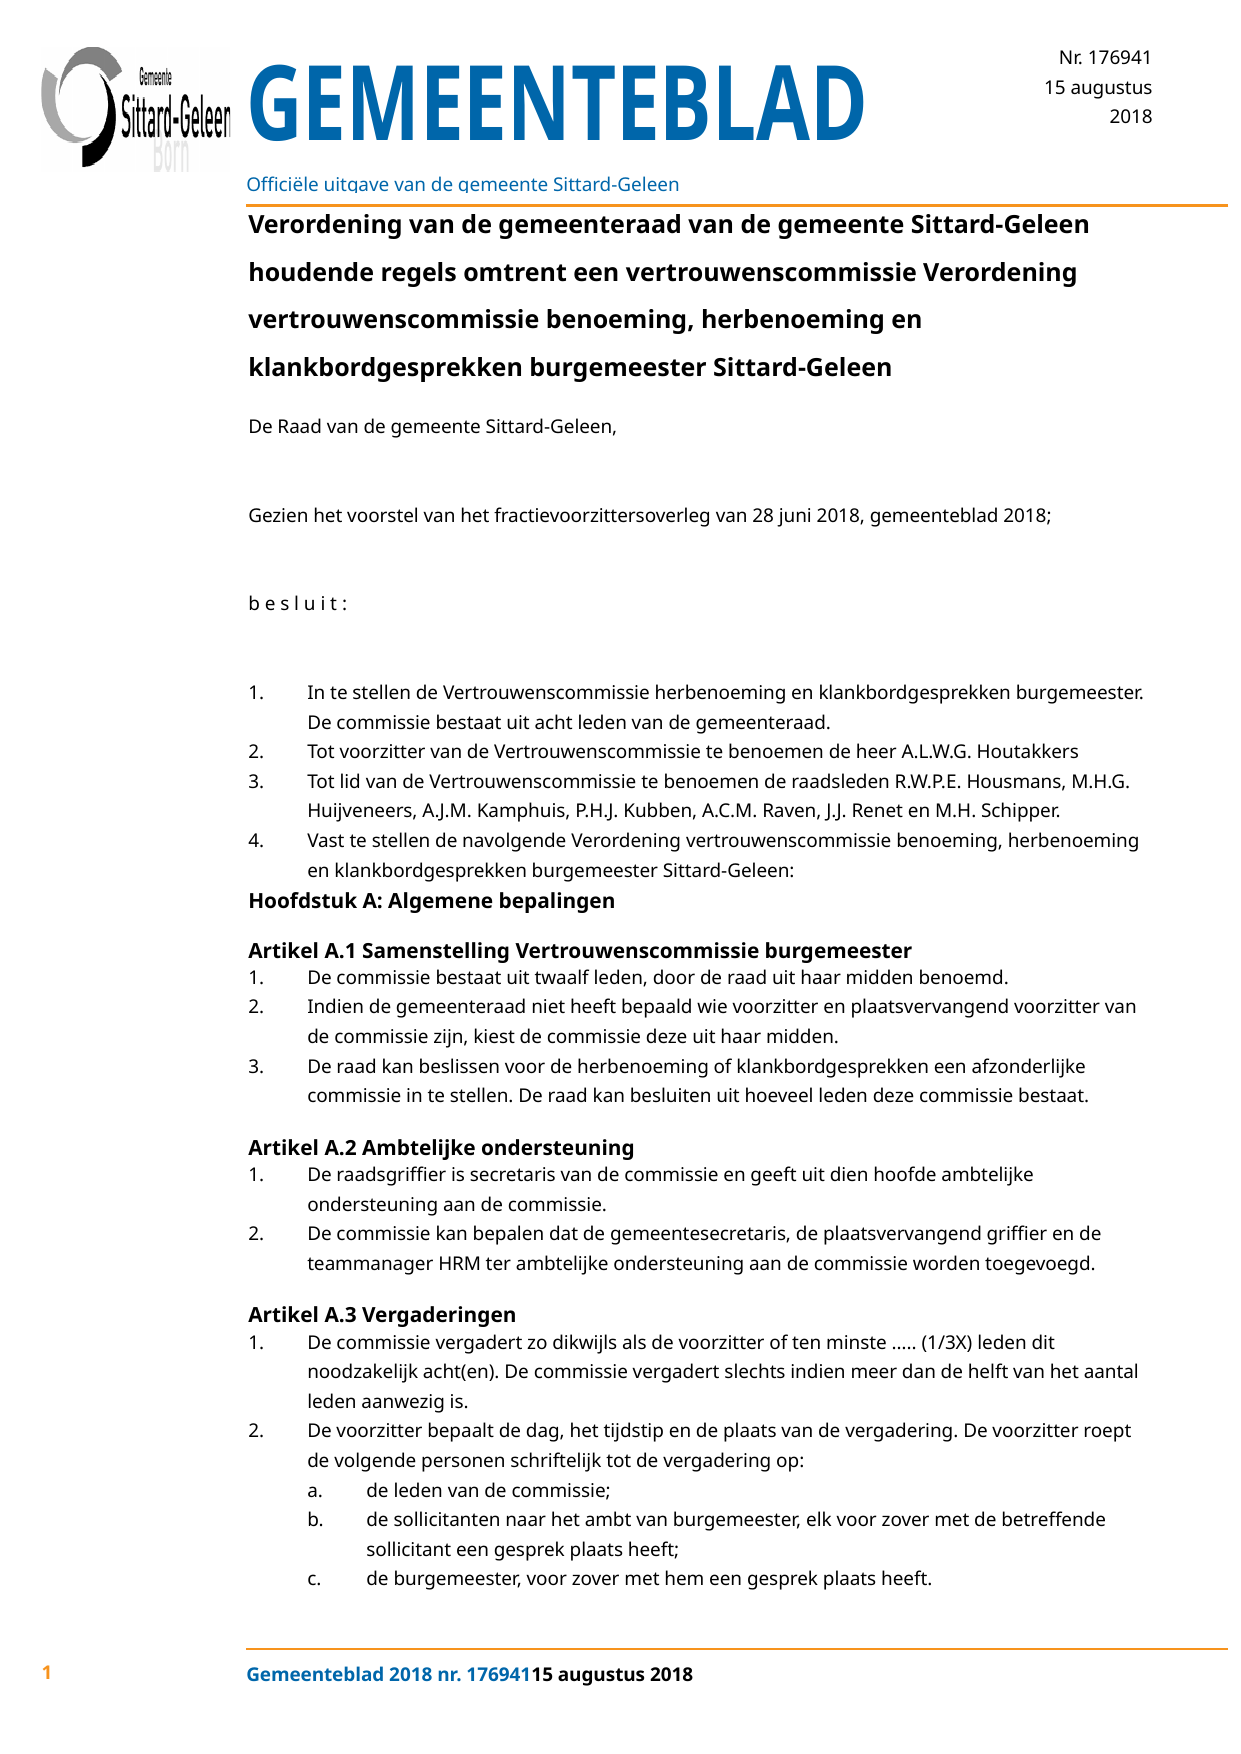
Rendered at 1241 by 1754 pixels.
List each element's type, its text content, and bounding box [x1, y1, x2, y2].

list De commissie bestaat uit twaalf leden, door de raad uit haar midden benoemd. [248, 964, 1152, 990]
list De raad kan beslissen voor de herbenoeming of klankbordgesprekken een afzonderlijke commissie in te stellen. De raad kan besluiten uit hoeveel leden deze commissie bestaat. [248, 1053, 1152, 1108]
list Tot voorzitter van de Vertrouwenscommissie te benoemen de heer A.L.W.G. Houtakkers [248, 738, 1152, 764]
list De raadsgriffier is secretaris van de commissie en geeft uit dien hoofde ambtelijke ondersteuning aan de commissie. [248, 1161, 1152, 1217]
list de leden van de commissie; [307, 1477, 1152, 1503]
list Vast te stellen de navolgende Verordening vertrouwenscommissie benoeming, herbenoeming en klankbordgesprekken burgemeester Sittard-Geleen: [248, 827, 1152, 883]
picture [41, 47, 231, 172]
list De commissie vergadert zo dikwijls als de voorzitter of ten minste ….. (1/3X) leden dit noodzakelijk acht(en). De commissie vergadert slechts indien meer dan de helft van het aantal leden aanwezig is. [248, 1329, 1152, 1414]
list De voorzitter bepaalt de dag, het tijdstip en de plaats van de vergadering. De voorzitter roept de volgende personen schriftelijk tot de vergadering op: [248, 1418, 1152, 1473]
list Indien de gemeenteraad niet heeft bepaald wie voorzitter en plaatsvervangend voorzitter van de commissie zijn, kiest de commissie deze uit haar midden. [248, 994, 1152, 1049]
text De Raad van de gemeente Sittard-Geleen, [248, 413, 1152, 439]
text Gezien het voorstel van het fractievoorzittersoverleg van 28 juni 2018, gemeenteblad 2018; [248, 502, 1152, 528]
list de sollicitanten naar het ambt van burgemeester, elk voor zover met de betreffende sollicitant een gesprek plaats heeft; [307, 1506, 1152, 1562]
list de burgemeester, voor zover met hem een gesprek plaats heeft. [307, 1566, 1152, 1591]
text Artikel A.2 Ambtelijke ondersteuning [248, 1133, 1152, 1161]
text Artikel A.1 Samenstelling Vertrouwenscommissie burgemeester [248, 936, 1152, 964]
text Verordening van de gemeenteraad van de gemeente Sittard-Geleen houdende regels omtrent een vertrouwenscommissie Verordening vertrouwenscommissie benoeming, herbenoeming en klankbordgesprekken burgemeester Sittard-Geleen [248, 207, 1152, 384]
list De commissie kan bepalen dat de gemeentesecretaris, de plaatsvervangend griffier en de teammanager HRM ter ambtelijke ondersteuning aan de commissie worden toegevoegd. [248, 1221, 1152, 1276]
text b e s l u i t : [248, 591, 1152, 616]
list In te stellen de Vertrouwenscommissie herbenoeming en klankbordgesprekken burgemeester. De commissie bestaat uit acht leden van de gemeenteraad. [248, 679, 1152, 735]
list Tot lid van de Vertrouwenscommissie te benoemen de raadsleden R.W.P.E. Housmans, M.H.G. Huijveneers, A.J.M. Kamphuis, P.H.J. Kubben, A.C.M. Raven, J.J. Renet en M.H. Schipper. [248, 768, 1152, 823]
text Hoofdstuk A: Algemene bepalingen [248, 886, 1152, 915]
text Artikel A.3 Vergaderingen [248, 1301, 1152, 1329]
